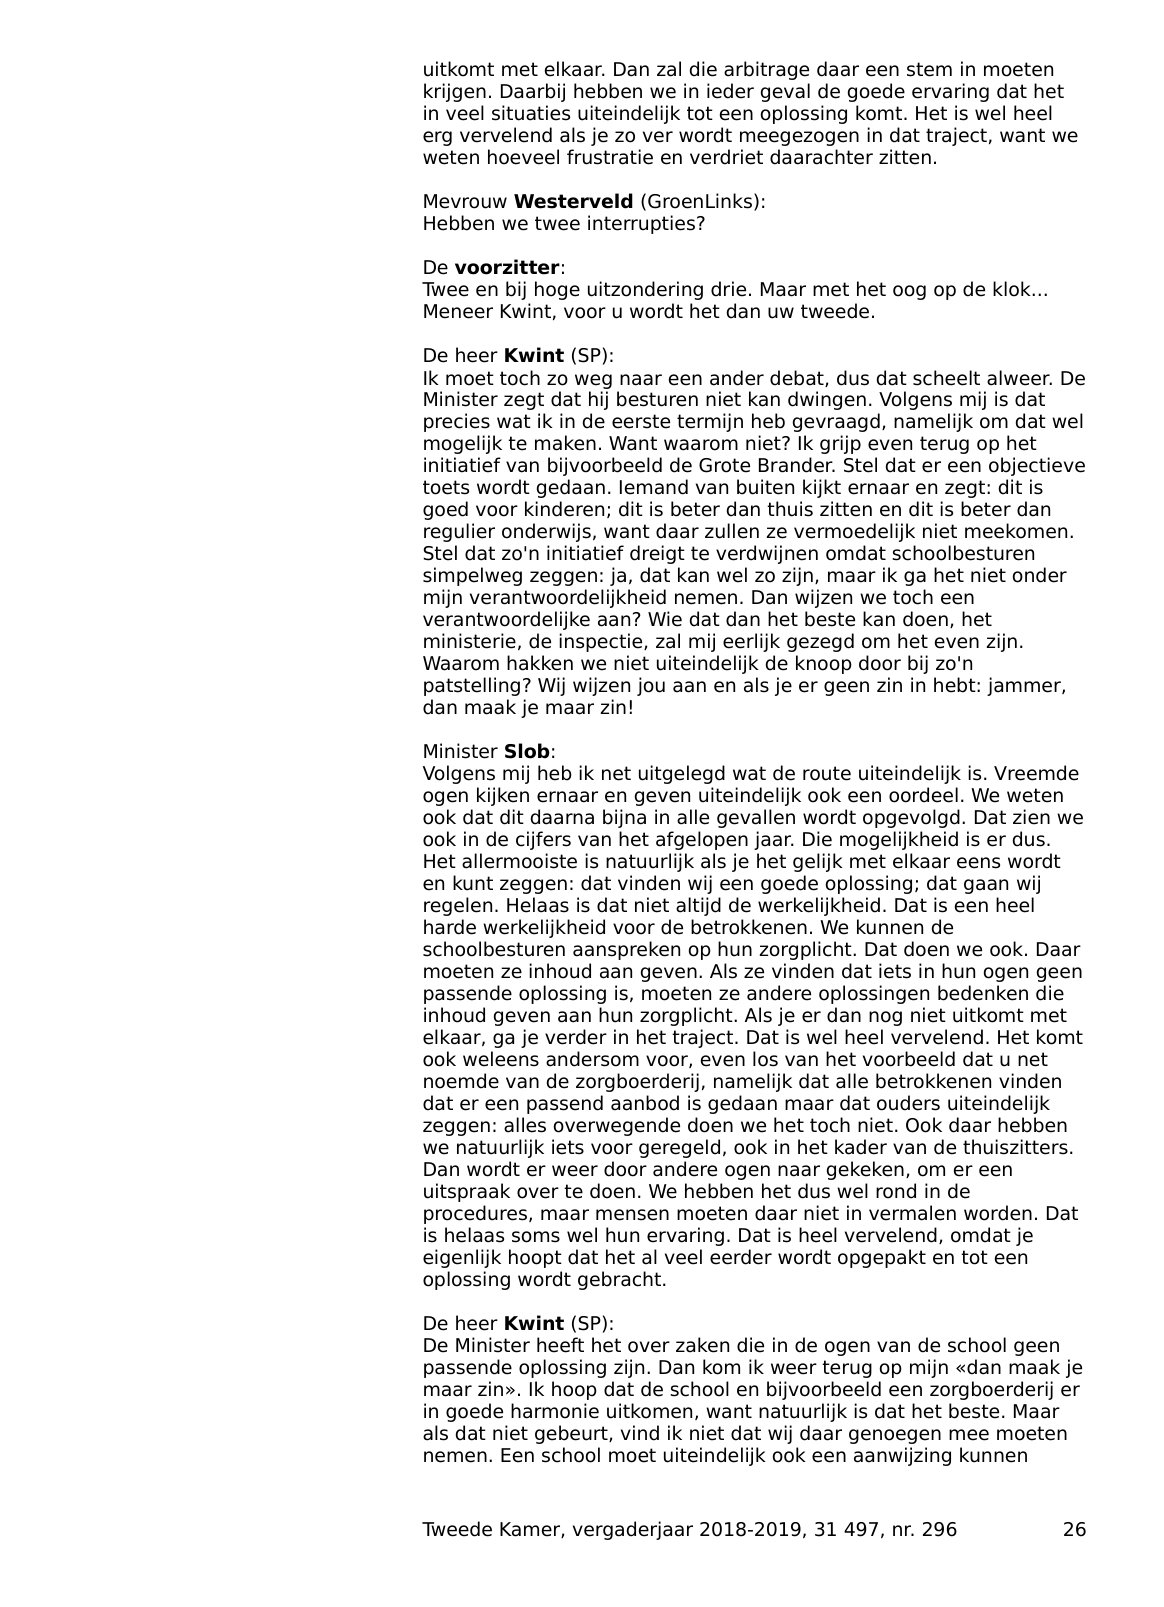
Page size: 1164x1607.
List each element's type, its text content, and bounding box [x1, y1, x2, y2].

text De Minister heeft het over zaken die in de ogen van de school geen passende oplossing zijn. Dan kom ik weer terug op mijn «dan maak je maar zin». Ik hoop dat de school en bijvoorbeeld een zorgboerderij er in goede harmonie uitkomen, want natuurlijk is dat het beste. Maar als dat niet gebeurt, vind ik niet dat wij daar genoegen mee moeten nemen. Een school moet uiteindelijk ook een aanwijzing kunnen [422, 1335, 1087, 1467]
text Mevrouw Westerveld (GroenLinks): [422, 191, 1087, 213]
text De heer Kwint (SP): [422, 345, 1087, 367]
text Volgens mij heb ik net uitgelegd wat de route uiteindelijk is. Vreemde ogen kijken ernaar en geven uiteindelijk ook een oordeel. We weten ook dat dit daarna bijna in alle gevallen wordt opgevolgd. Dat zien we ook in de cijfers van het afgelopen jaar. Die mogelijkheid is er dus. Het allermooiste is natuurlijk als je het gelijk met elkaar eens wordt en kunt zeggen: dat vinden wij een goede oplossing; dat gaan wij regelen. Helaas is dat niet altijd de werkelijkheid. Dat is een heel harde werkelijkheid voor de betrokkenen. We kunnen de schoolbesturen aanspreken op hun zorgplicht. Dat doen we ook. Daar moeten ze inhoud aan geven. Als ze vinden dat iets in hun ogen geen passende oplossing is, moeten ze andere oplossingen bedenken die inhoud geven aan hun zorgplicht. Als je er dan nog niet uitkomt met elkaar, ga je verder in het traject. Dat is wel heel vervelend. Het komt ook weleens andersom voor, even los van het voorbeeld dat u net noemde van de zorgboerderij, namelijk dat alle betrokkenen vinden dat er een passend aanbod is gedaan maar dat ouders uiteindelijk zeggen: alles overwegende doen we het toch niet. Ook daar hebben we natuurlijk iets voor geregeld, ook in het kader van de thuiszitters. Dan wordt er weer door andere ogen naar gekeken, om er een uitspraak over te doen. We hebben het dus wel rond in de procedures, maar mensen moeten daar niet in vermalen worden. Dat is helaas soms wel hun ervaring. Dat is heel vervelend, omdat je eigenlijk hoopt dat het al veel eerder wordt opgepakt en tot een oplossing wordt gebracht. [422, 763, 1087, 1291]
text De voorzitter: [422, 257, 1087, 279]
text Ik moet toch zo weg naar een ander debat, dus dat scheelt alweer. De Minister zegt dat hij besturen niet kan dwingen. Volgens mij is dat precies wat ik in de eerste termijn heb gevraagd, namelijk om dat wel mogelijk te maken. Want waarom niet? Ik grijp even terug op het initiatief van bijvoorbeeld de Grote Brander. Stel dat er een objectieve toets wordt gedaan. Iemand van buiten kijkt ernaar en zegt: dit is goed voor kinderen; dit is beter dan thuis zitten en dit is beter dan regulier onderwijs, want daar zullen ze vermoedelijk niet meekomen. Stel dat zo'n initiatief dreigt te verdwijnen omdat schoolbesturen simpelweg zeggen: ja, dat kan wel zo zijn, maar ik ga het niet onder mijn verantwoordelijkheid nemen. Dan wijzen we toch een verantwoordelijke aan? Wie dat dan het beste kan doen, het ministerie, de inspectie, zal mij eerlijk gezegd om het even zijn. Waarom hakken we niet uiteindelijk de knoop door bij zo'n patstelling? Wij wijzen jou aan en als je er geen zin in hebt: jammer, dan maak je maar zin! [422, 367, 1087, 719]
text Hebben we twee interrupties? [422, 213, 1087, 235]
text Twee en bij hoge uitzondering drie. Maar met het oog op de klok... Meneer Kwint, voor u wordt het dan uw tweede. [422, 279, 1087, 323]
text De heer Kwint (SP): [422, 1313, 1087, 1335]
text uitkomt met elkaar. Dan zal die arbitrage daar een stem in moeten krijgen. Daarbij hebben we in ieder geval de goede ervaring dat het in veel situaties uiteindelijk tot een oplossing komt. Het is wel heel erg vervelend als je zo ver wordt meegezogen in dat traject, want we weten hoeveel frustratie en verdriet daarachter zitten. [422, 59, 1087, 169]
text Minister Slob: [422, 741, 1087, 763]
